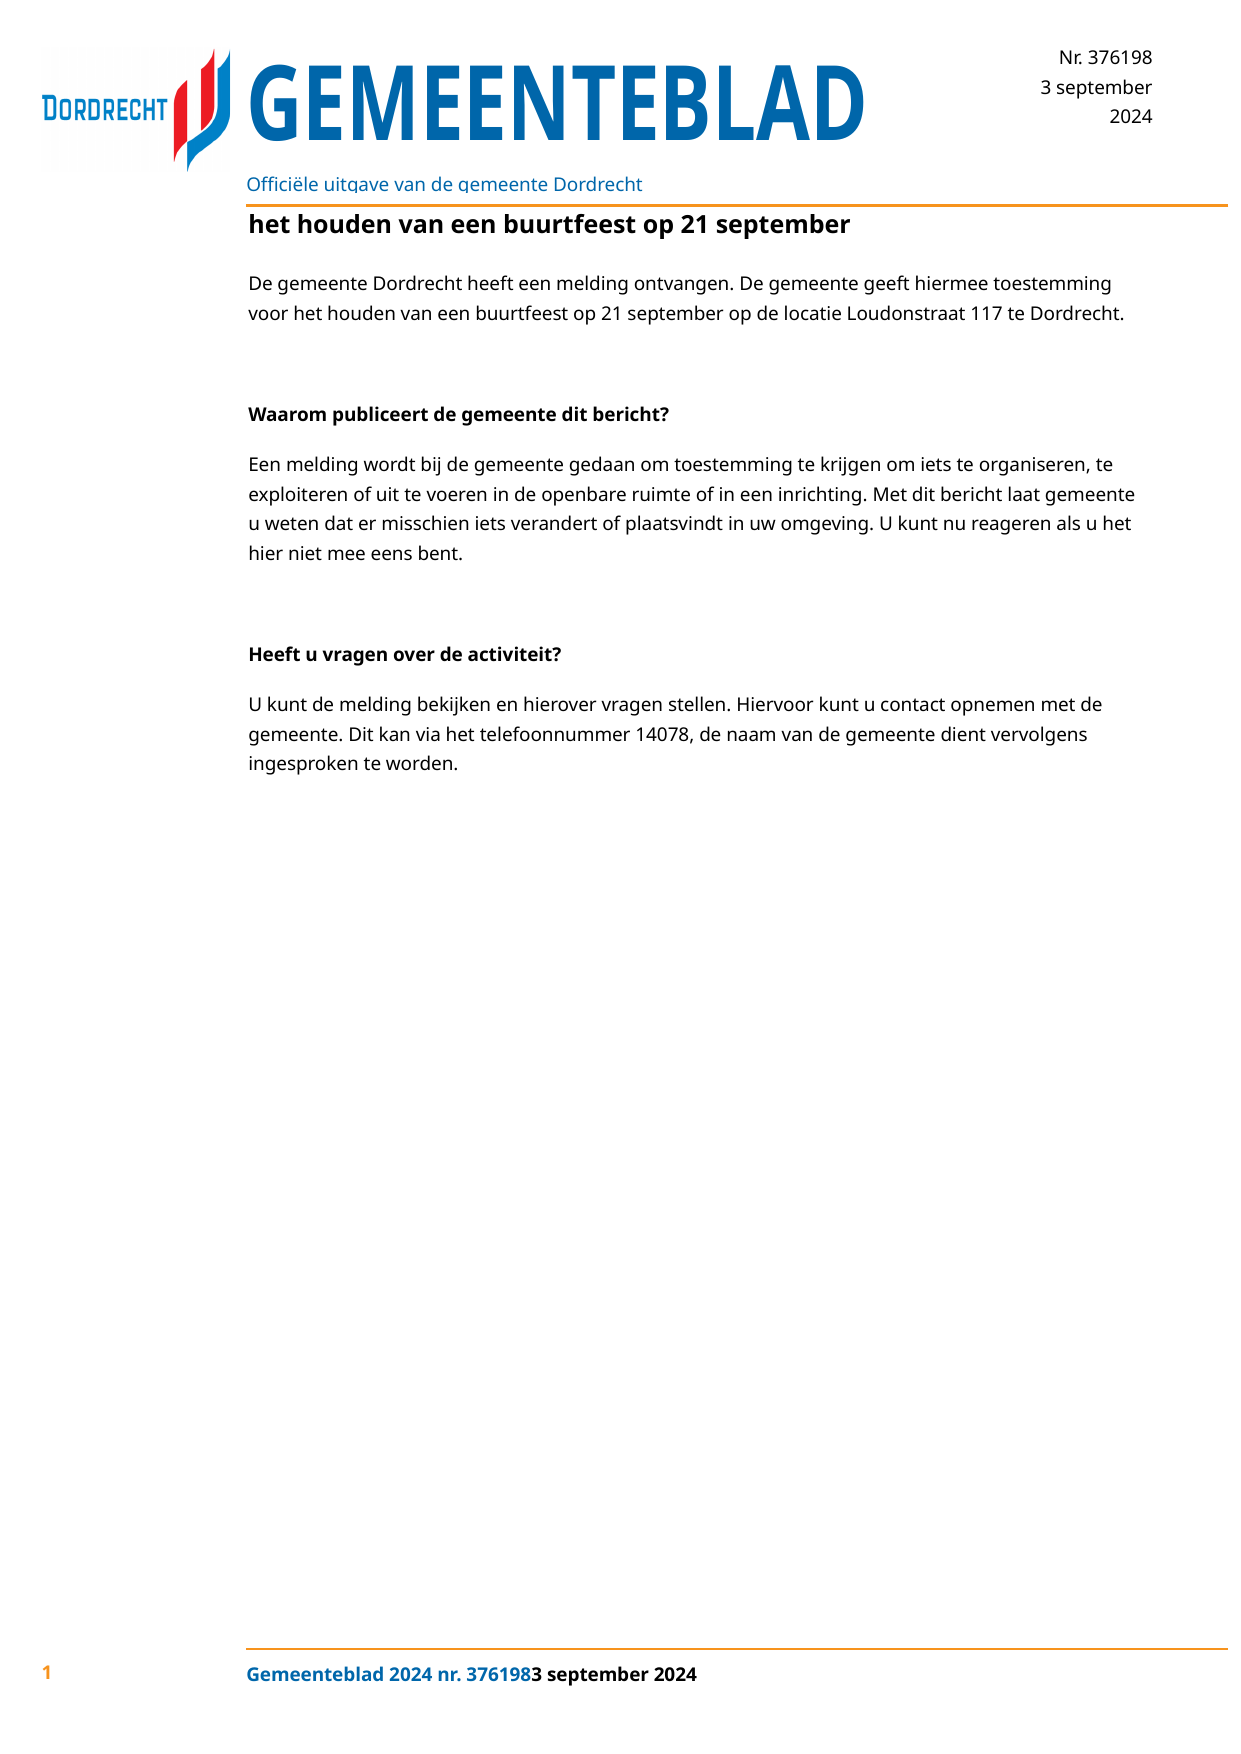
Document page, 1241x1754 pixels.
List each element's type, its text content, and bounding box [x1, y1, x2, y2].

text Heeft u vragen over de activiteit? [248, 641, 1152, 666]
text De gemeente Dordrecht heeft een melding ontvangen. De gemeente geeft hiermee toestemming voor het houden van een buurtfeest op 21 september op de locatie Loudonstraat 117 te Dordrecht. [248, 270, 1152, 326]
text het houden van een buurtfeest op 21 september [248, 207, 1152, 241]
text Een melding wordt bij de gemeente gedaan om toestemming te krijgen om iets te organiseren, te exploiteren of uit te voeren in de openbare ruimte of in een inrichting. Met dit bericht laat gemeente u weten dat er misschien iets verandert of plaatsvindt in uw omgeving. U kunt nu reageren als u het hier niet mee eens bent. [248, 451, 1152, 566]
text U kunt de melding bekijken en hierover vragen stellen. Hiervoor kunt u contact opnemen met de gemeente. Dit kan via het telefoonnummer 14078, de naam van de gemeente dient vervolgens ingesproken te worden. [248, 691, 1152, 776]
picture [41, 47, 231, 172]
text Waarom publiceert de gemeente dit bericht? [248, 401, 1152, 426]
